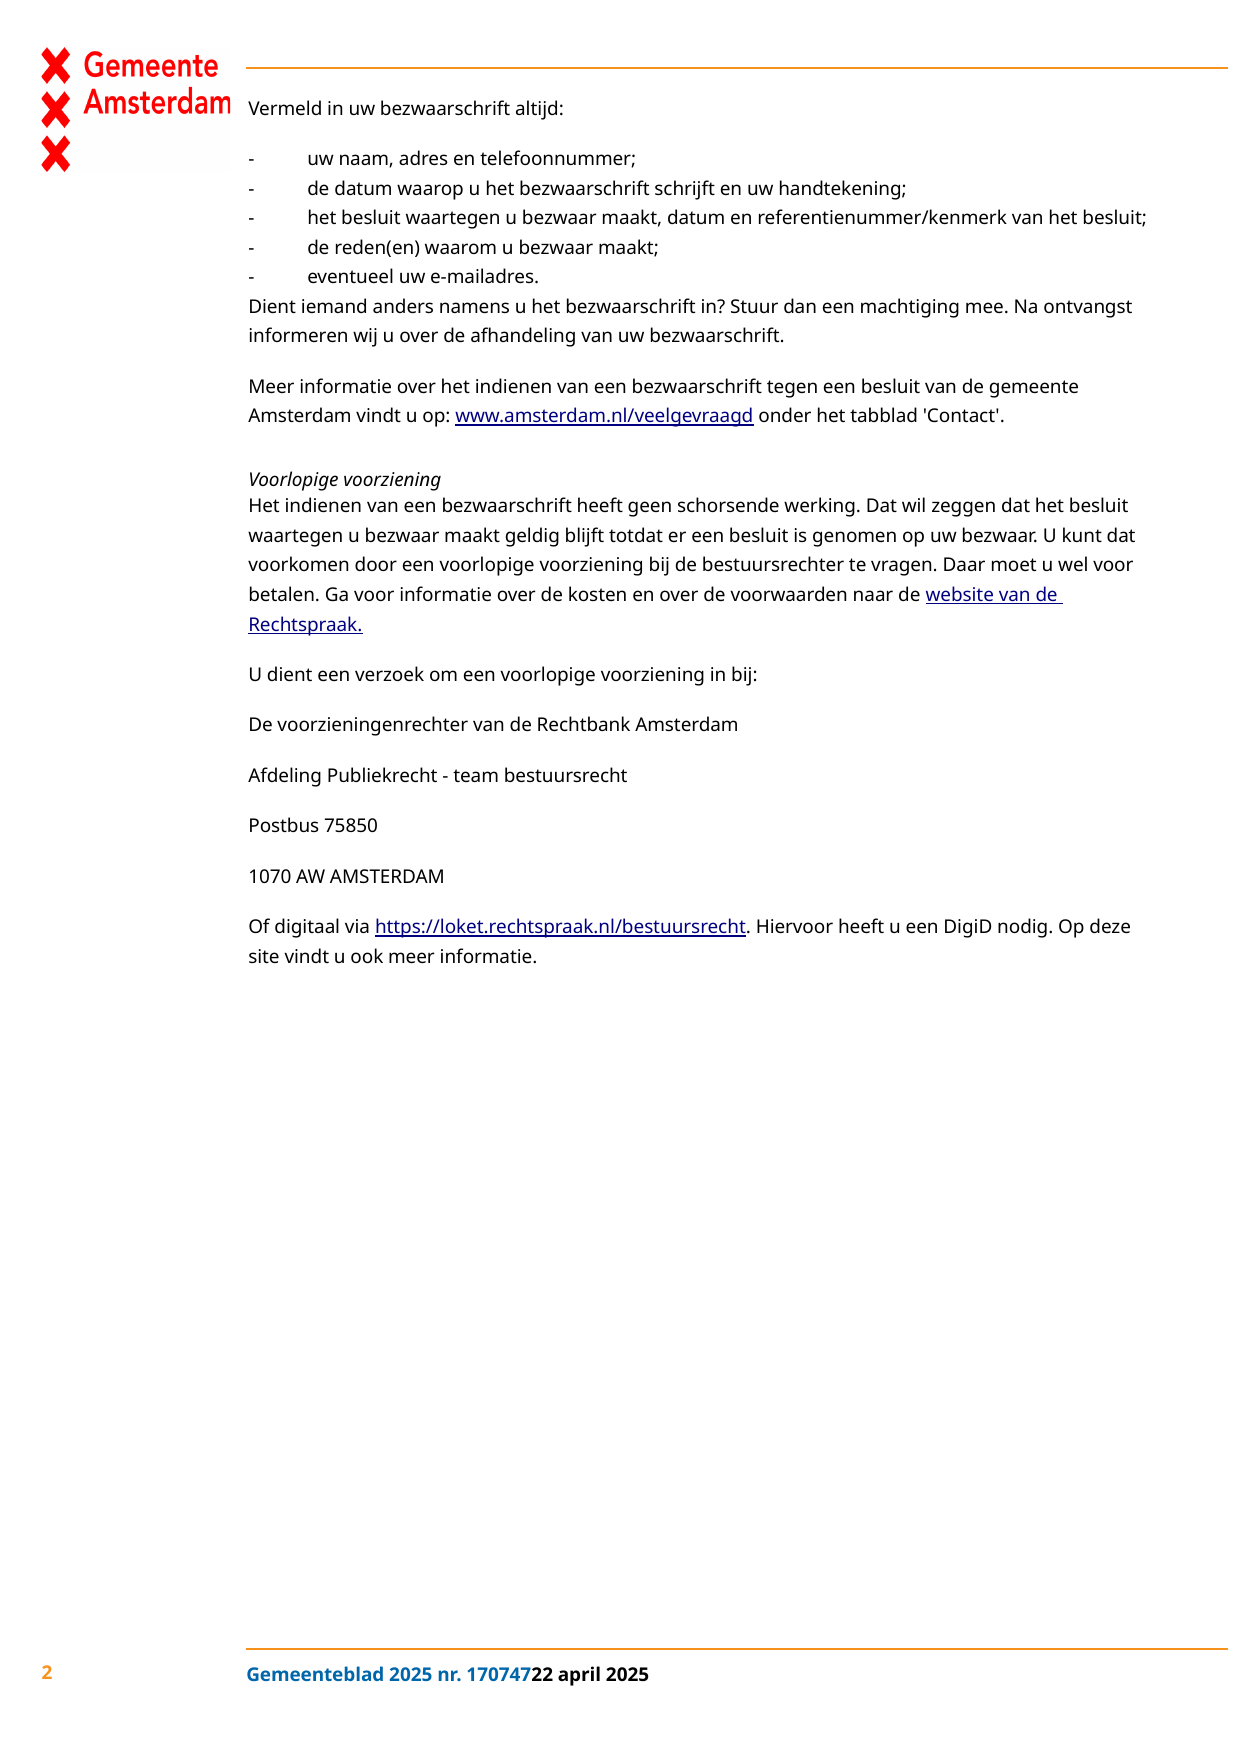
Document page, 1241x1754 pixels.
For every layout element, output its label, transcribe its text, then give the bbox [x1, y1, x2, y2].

picture [41, 47, 231, 172]
text Vermeld in uw bezwaarschrift altijd: [248, 95, 1152, 121]
list het besluit waartegen u bezwaar maakt, datum en referentienummer/kenmerk van het besluit; [248, 204, 1152, 230]
text Postbus 75850 [248, 812, 1152, 838]
list uw naam, adres en telefoonnummer; [248, 145, 1152, 171]
text Dient iemand anders namens u het bezwaarschrift in? Stuur dan een machtiging mee. Na ontvangst informeren wij u over de afhandeling van uw bezwaarschrift. [248, 293, 1152, 348]
list de reden(en) waarom u bezwaar maakt; [248, 234, 1152, 260]
text Afdeling Publiekrecht - team bestuursrecht [248, 762, 1152, 788]
list de datum waarop u het bezwaarschrift schrijft en uw handtekening; [248, 175, 1152, 201]
text Meer informatie over het indienen van een bezwaarschrift tegen een besluit van de gemeente Amsterdam vindt u op: www.amsterdam.nl/veelgevraagd onder het tabblad 'Contact'. [248, 373, 1152, 428]
text De voorzieningenrechter van de Rechtbank Amsterdam [248, 712, 1152, 737]
list eventueel uw e-mailadres. [248, 263, 1152, 289]
text Of digitaal via https://loket.rechtspraak.nl/bestuursrecht. Hiervoor heeft u een DigiD nodig. Op deze site vindt u ook meer informatie. [248, 913, 1152, 968]
text 1070 AW AMSTERDAM [248, 863, 1152, 888]
text Voorlopige voorziening [248, 467, 1152, 492]
text U dient een verzoek om een voorlopige voorziening in bij: [248, 661, 1152, 687]
text Het indienen van een bezwaarschrift heeft geen schorsende werking. Dat wil zeggen dat het besluit waartegen u bezwaar maakt geldig blijft totdat er een besluit is genomen op uw bezwaar. U kunt dat voorkomen door een voorlopige voorziening bij de bestuursrechter te vragen. Daar moet u wel voor betalen. Ga voor informatie over de kosten en over de voorwaarden naar de website van de Rechtspraak. [248, 492, 1152, 636]
